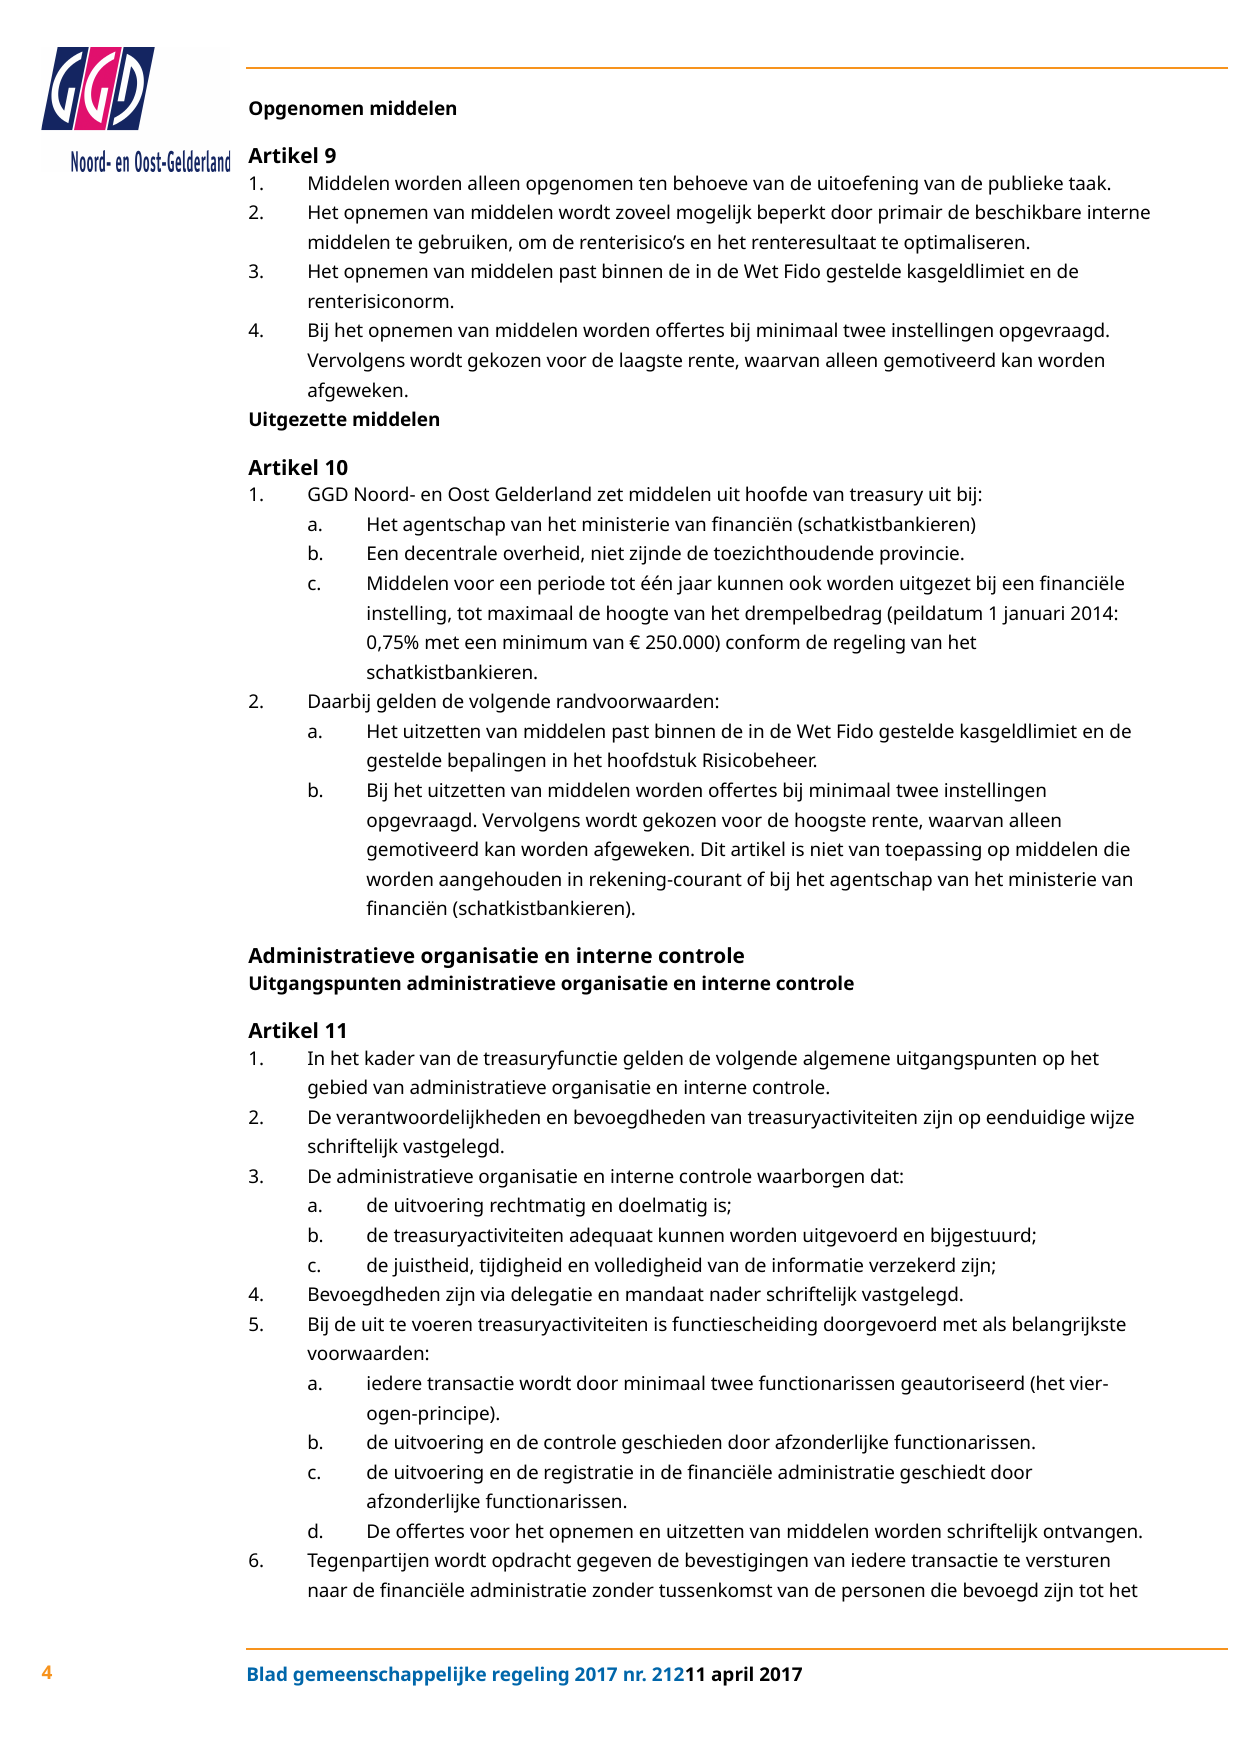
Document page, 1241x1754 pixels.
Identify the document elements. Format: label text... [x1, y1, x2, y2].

list Het uitzetten van middelen past binnen de in de Wet Fido gestelde kasgeldlimiet en de gestelde bepalingen in het hoofdstuk Risicobeheer. [307, 718, 1152, 773]
text Uitgezette middelen [248, 406, 1152, 432]
list de treasuryactiviteiten adequaat kunnen worden uitgevoerd en bijgestuurd; [307, 1222, 1152, 1248]
text Uitgangspunten administratieve organisatie en interne controle [248, 970, 1152, 995]
list de juistheid, tijdigheid en volledigheid van de informatie verzekerd zijn; [307, 1252, 1152, 1277]
text Opgenomen middelen [248, 95, 1152, 121]
picture [41, 47, 231, 172]
text Artikel 11 [248, 1016, 1152, 1045]
list Een decentrale overheid, niet zijnde de toezichthoudende provincie. [307, 541, 1152, 566]
list Het agentschap van het ministerie van financiën (schatkistbankieren) [307, 511, 1152, 537]
list de uitvoering rechtmatig en doelmatig is; [307, 1193, 1152, 1218]
list Bij de uit te voeren treasuryactiviteiten is functiescheiding doorgevoerd met als belangrijkste voorwaarden: [248, 1311, 1152, 1366]
list Het opnemen van middelen wordt zoveel mogelijk beperkt door primair de beschikbare interne middelen te gebruiken, om de renterisico’s en het renteresultaat te optimaliseren. [248, 199, 1152, 255]
list De verantwoordelijkheden en bevoegdheden van treasuryactiviteiten zijn op eenduidige wijze schriftelijk vastgelegd. [248, 1104, 1152, 1159]
list Bij het uitzetten van middelen worden offertes bij minimaal twee instellingen opgevraagd. Vervolgens wordt gekozen voor de hoogste rente, waarvan alleen gemotiveerd kan worden afgeweken. Dit artikel is niet van toepassing op middelen die worden aangehouden in rekening-courant of bij het agentschap van het ministerie van financiën (schatkistbankieren). [307, 777, 1152, 921]
list Middelen voor een periode tot één jaar kunnen ook worden uitgezet bij een financiële instelling, tot maximaal de hoogte van het drempelbedrag (peildatum 1 januari 2014: 0,75% met een minimum van € 250.000) conform de regeling van het schatkistbankieren. [307, 570, 1152, 685]
list De administratieve organisatie en interne controle waarborgen dat: [248, 1163, 1152, 1189]
list GGD Noord- en Oost Gelderland zet middelen uit hoofde van treasury uit bij: [248, 481, 1152, 507]
list De offertes voor het opnemen en uitzetten van middelen worden schriftelijk ontvangen. [307, 1518, 1152, 1544]
list Bevoegdheden zijn via delegatie en mandaat nader schriftelijk vastgelegd. [248, 1281, 1152, 1307]
list Het opnemen van middelen past binnen de in de Wet Fido gestelde kasgeldlimiet en de renterisiconorm. [248, 258, 1152, 314]
list Middelen worden alleen opgenomen ten behoeve van de uitoefening van de publieke taak. [248, 170, 1152, 196]
text Administratieve organisatie en interne controle [248, 941, 1152, 970]
list Bij het opnemen van middelen worden offertes bij minimaal twee instellingen opgevraagd. Vervolgens wordt gekozen voor de laagste rente, waarvan alleen gemotiveerd kan worden afgeweken. [248, 318, 1152, 403]
text Artikel 9 [248, 141, 1152, 170]
text Artikel 10 [248, 453, 1152, 481]
list iedere transactie wordt door minimaal twee functionarissen geautoriseerd (het vier-ogen-principe). [307, 1370, 1152, 1425]
list Tegenpartijen wordt opdracht gegeven de bevestigingen van iedere transactie te versturen naar de financiële administratie zonder tussenkomst van de personen die bevoegd zijn tot het [248, 1548, 1152, 1603]
list In het kader van de treasuryfunctie gelden de volgende algemene uitgangspunten op het gebied van administratieve organisatie en interne controle. [248, 1045, 1152, 1100]
list Daarbij gelden de volgende randvoorwaarden: [248, 688, 1152, 714]
list de uitvoering en de controle geschieden door afzonderlijke functionarissen. [307, 1429, 1152, 1455]
list de uitvoering en de registratie in de financiële administratie geschiedt door afzonderlijke functionarissen. [307, 1459, 1152, 1514]
